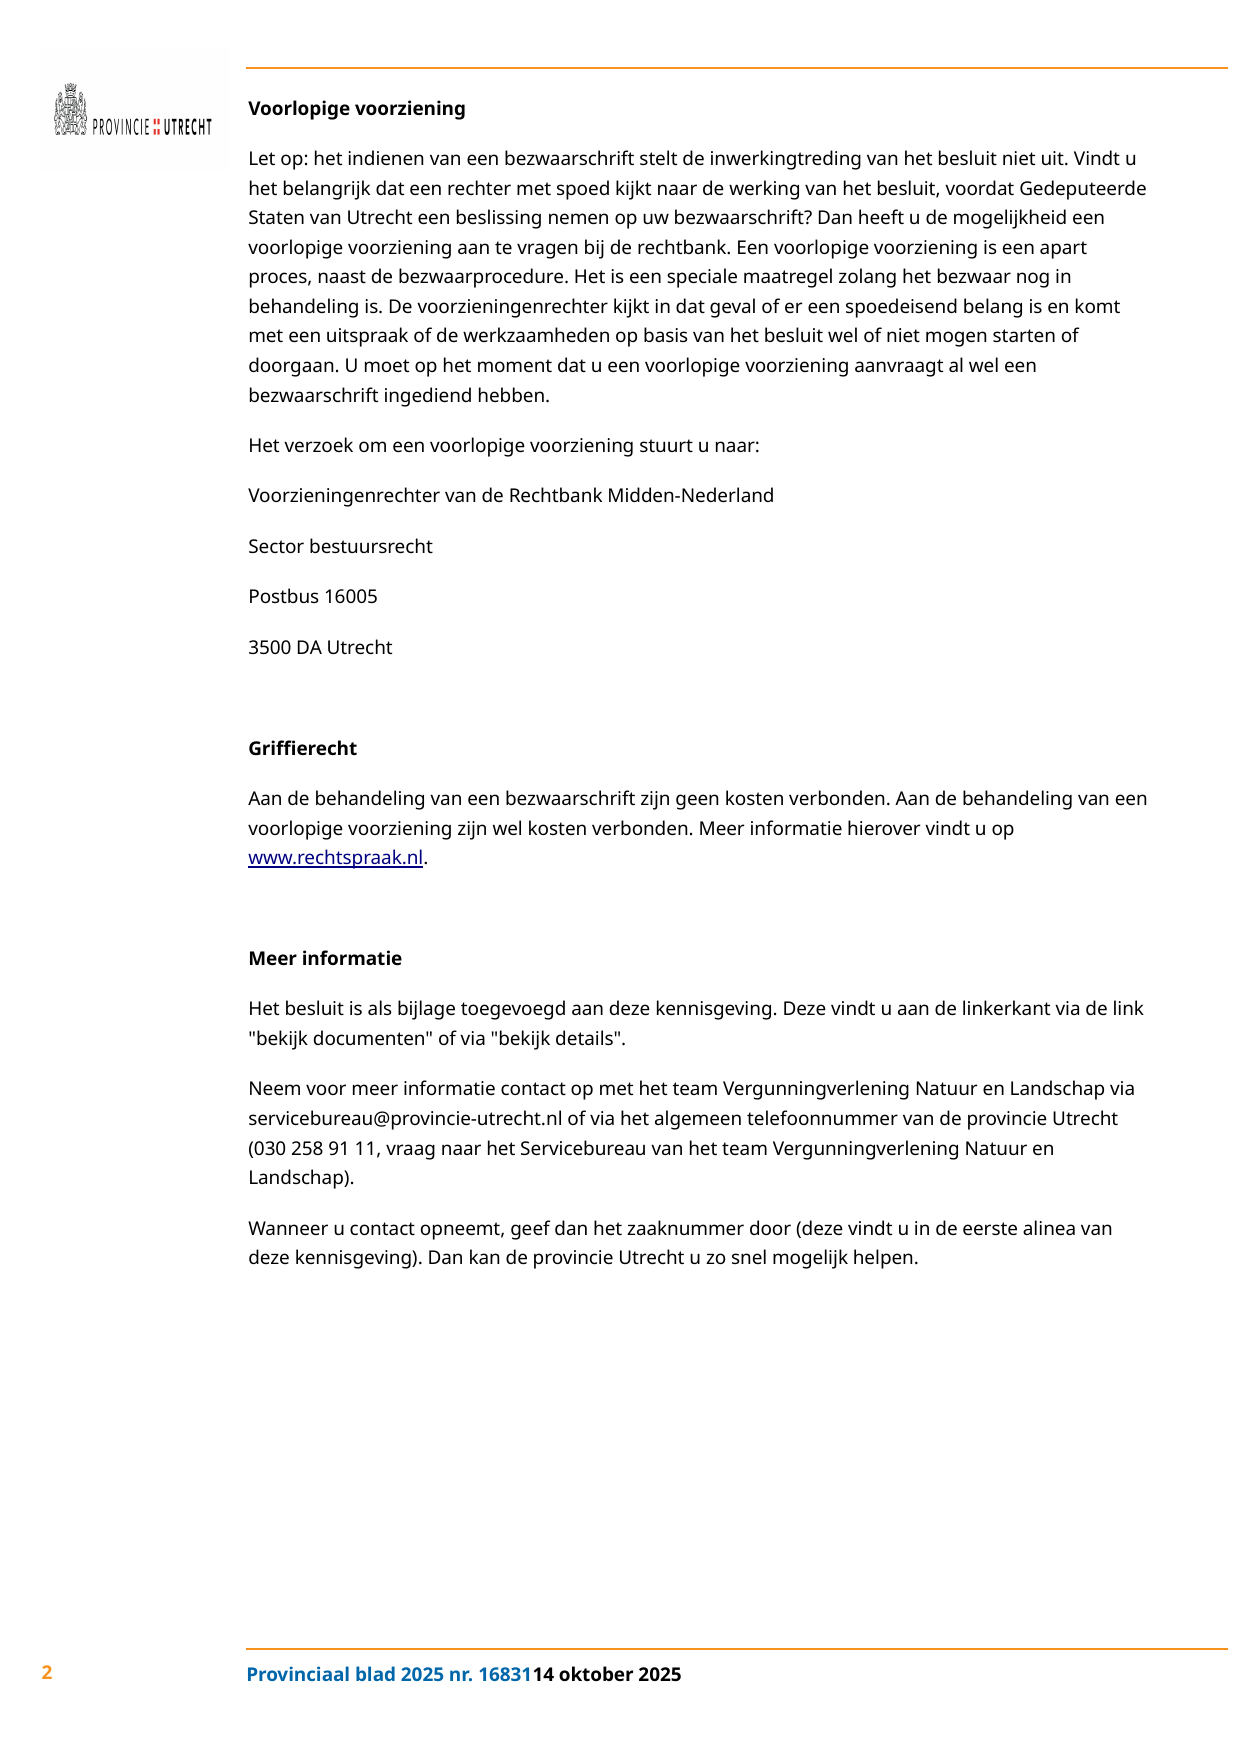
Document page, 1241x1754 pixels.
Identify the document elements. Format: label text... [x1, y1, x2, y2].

text Postbus 16005 [248, 583, 1152, 609]
text Wanneer u contact opneemt, geef dan het zaaknummer door (deze vindt u in de eerste alinea van deze kennisgeving). Dan kan de provincie Utrecht u zo snel mogelijk helpen. [248, 1215, 1152, 1270]
text Het verzoek om een voorlopige voorziening stuurt u naar: [248, 432, 1152, 458]
text Aan de behandeling van een bezwaarschrift zijn geen kosten verbonden. Aan de behandeling van een voorlopige voorziening zijn wel kosten verbonden. Meer informatie hierover vindt u op www.rechtspraak.nl. [248, 785, 1152, 870]
text 3500 DA Utrecht [248, 634, 1152, 660]
picture [41, 47, 231, 172]
text Voorzieningenrechter van de Rechtbank Midden-Nederland [248, 483, 1152, 508]
text Voorlopige voorziening [248, 95, 1152, 121]
text Het besluit is als bijlage toegevoegd aan deze kennisgeving. Deze vindt u aan de linkerkant via de link "bekijk documenten" of via "bekijk details". [248, 996, 1152, 1051]
text Sector bestuursrecht [248, 533, 1152, 559]
text Griffierecht [248, 735, 1152, 761]
text Let op: het indienen van een bezwaarschrift stelt de inwerkingtreding van het besluit niet uit. Vindt u het belangrijk dat een rechter met spoed kijkt naar de werking van het besluit, voordat Gedeputeerde Staten van Utrecht een beslissing nemen op uw bezwaarschrift? Dan heeft u de mogelijkheid een voorlopige voorziening aan te vragen bij de rechtbank. Een voorlopige voorziening is een apart proces, naast de bezwaarprocedure. Het is een speciale maatregel zolang het bezwaar nog in behandeling is. De voorzieningenrechter kijkt in dat geval of er een spoedeisend belang is en komt met een uitspraak of de werkzaamheden op basis van het besluit wel of niet mogen starten of doorgaan. U moet op het moment dat u een voorlopige voorziening aanvraagt al wel een bezwaarschrift ingediend hebben. [248, 145, 1152, 408]
text Meer informatie [248, 945, 1152, 971]
text Neem voor meer informatie contact op met het team Vergunningverlening Natuur en Landschap via servicebureau@provincie-utrecht.nl of via het algemeen telefoonnummer van de provincie Utrecht (030 258 91 11, vraag naar het Servicebureau van het team Vergunningverlening Natuur en Landschap). [248, 1076, 1152, 1190]
